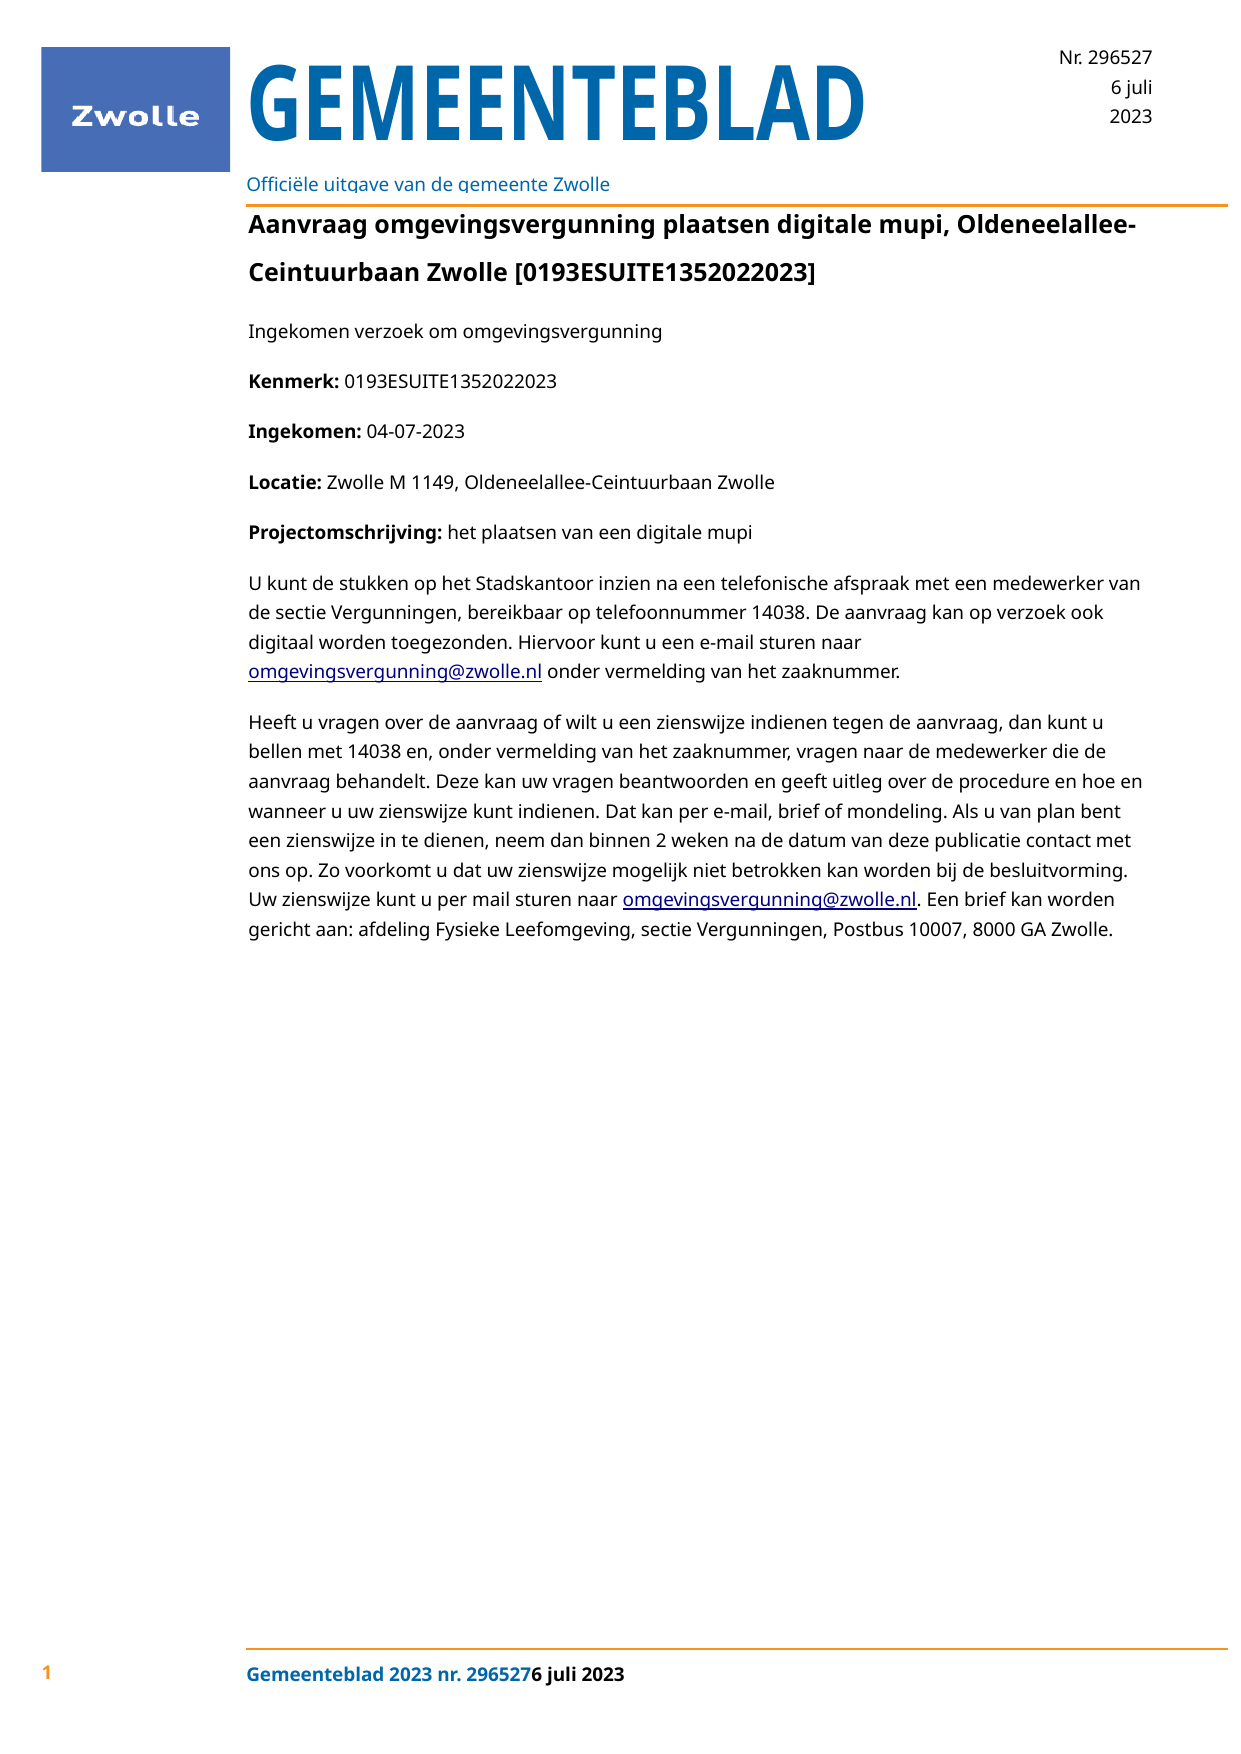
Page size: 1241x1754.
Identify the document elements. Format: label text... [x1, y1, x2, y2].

text U kunt de stukken op het Stadskantoor inzien na een telefonische afspraak met een medewerker van de sectie Vergunningen, bereikbaar op telefoonnummer 14038. De aanvraag kan op verzoek ook digitaal worden toegezonden. Hiervoor kunt u een e-mail sturen naar omgevingsvergunning@zwolle.nl onder vermelding van het zaaknummer. [248, 570, 1152, 684]
text Heeft u vragen over de aanvraag of wilt u een zienswijze indienen tegen de aanvraag, dan kunt u bellen met 14038 en, onder vermelding van het zaaknummer, vragen naar de medewerker die de aanvraag behandelt. Deze kan uw vragen beantwoorden en geeft uitleg over de procedure en hoe en wanneer u uw zienswijze kunt indienen. Dat kan per e-mail, brief of mondeling. Als u van plan bent een zienswijze in te dienen, neem dan binnen 2 weken na de datum van deze publicatie contact met ons op. Zo voorkomt u dat uw zienswijze mogelijk niet betrokken kan worden bij de besluitvorming. Uw zienswijze kunt u per mail sturen naar omgevingsvergunning@zwolle.nl. Een brief kan worden gericht aan: afdeling Fysieke Leefomgeving, sectie Vergunningen, Postbus 10007, 8000 GA Zwolle. [248, 709, 1152, 942]
text Ingekomen verzoek om omgevingsvergunning [248, 318, 1152, 344]
text Ingekomen: 04-07-2023 [248, 419, 1152, 444]
picture [41, 47, 231, 172]
text Projectomschrijving: het plaatsen van een digitale mupi [248, 519, 1152, 545]
text Locatie: Zwolle M 1149, Oldeneelallee-Ceintuurbaan Zwolle [248, 469, 1152, 495]
text Aanvraag omgevingsvergunning plaatsen digitale mupi, Oldeneelallee-Ceintuurbaan Zwolle [0193ESUITE1352022023] [248, 207, 1152, 288]
text Kenmerk: 0193ESUITE1352022023 [248, 368, 1152, 394]
